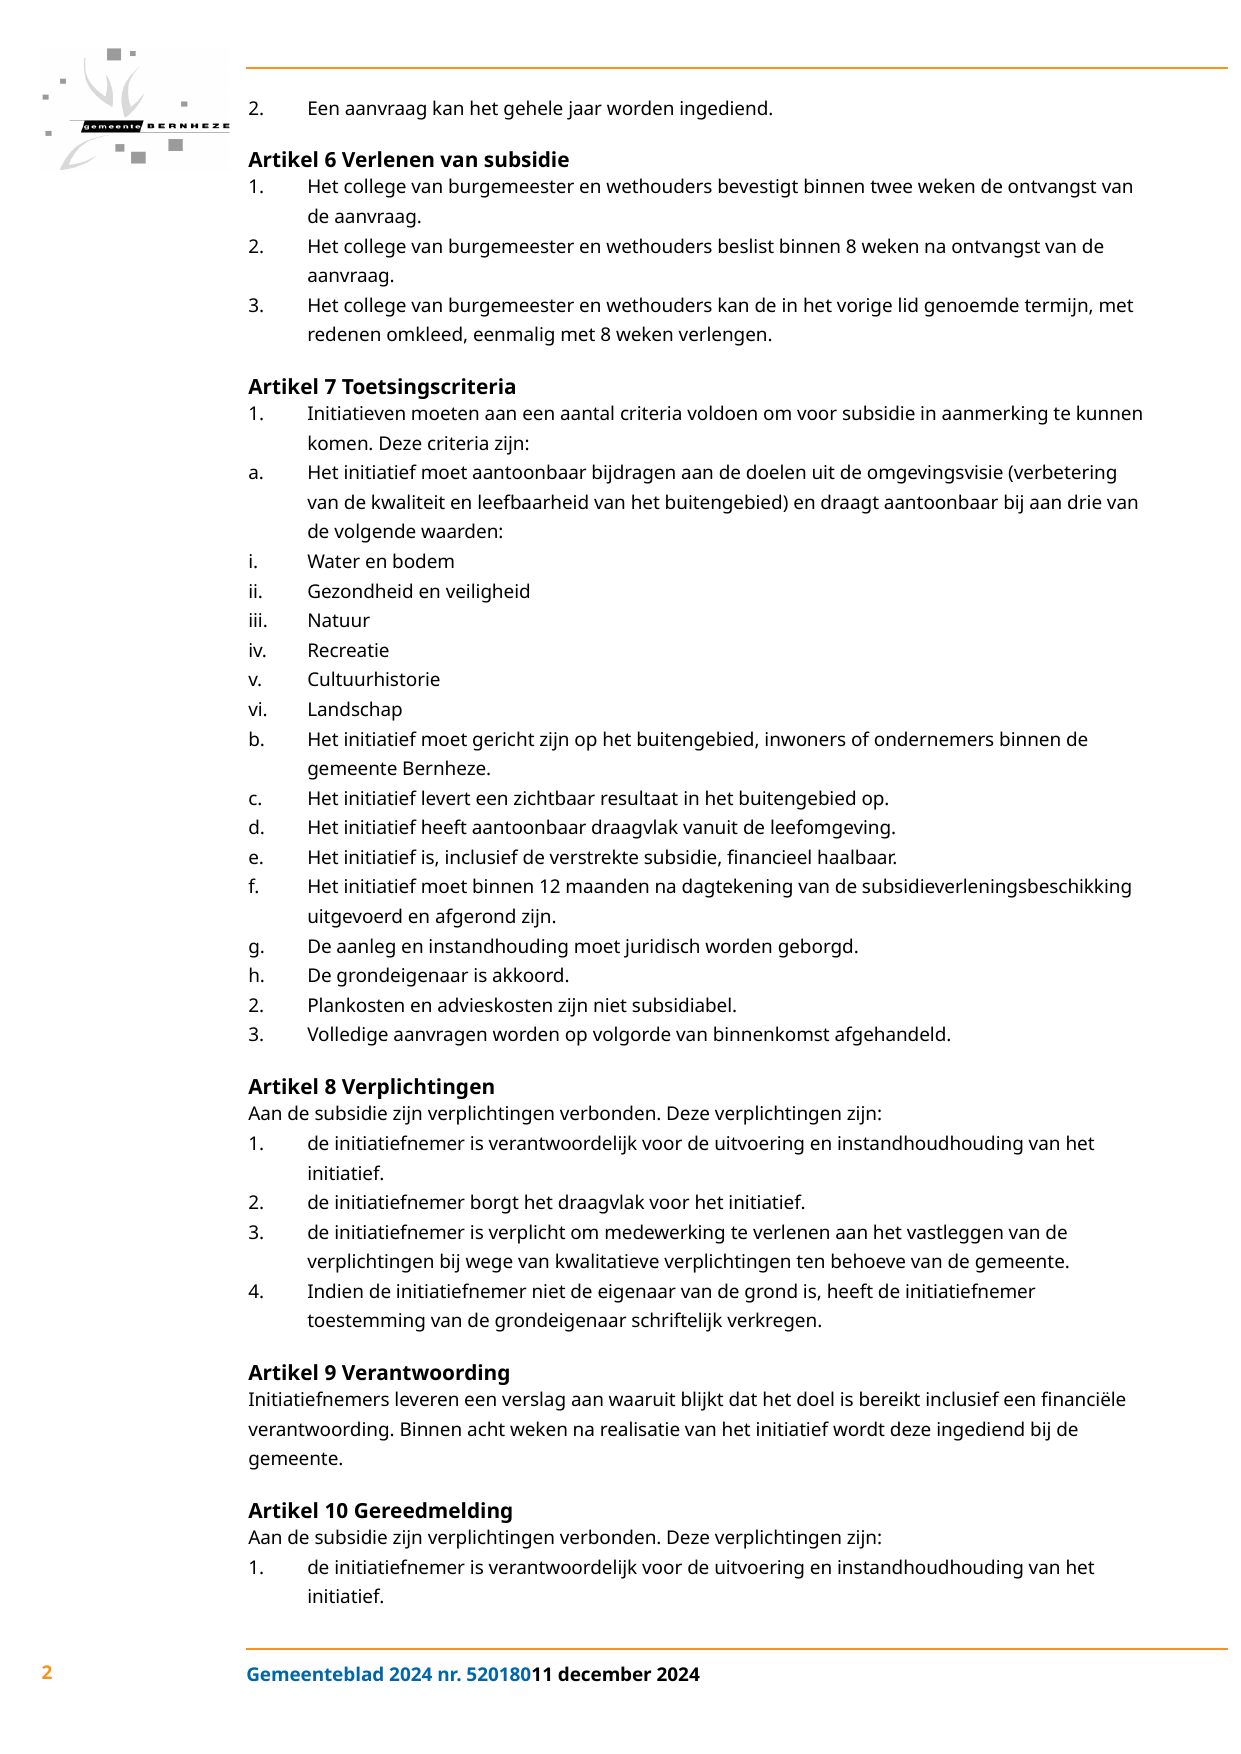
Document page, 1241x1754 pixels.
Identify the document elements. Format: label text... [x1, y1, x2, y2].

list Het initiatief moet gericht zijn op het buitengebied, inwoners of ondernemers binnen de gemeente Bernheze. [248, 726, 1152, 781]
list Landschap [248, 696, 1152, 722]
text Artikel 8 Verplichtingen [248, 1072, 1152, 1101]
list Cultuurhistorie [248, 667, 1152, 692]
list Gezondheid en veiligheid [248, 578, 1152, 604]
list Het initiatief moet binnen 12 maanden na dagtekening van de subsidieverleningsbeschikking uitgevoerd en afgerond zijn. [248, 874, 1152, 929]
text Initiatiefnemers leveren een verslag aan waaruit blijkt dat het doel is bereikt inclusief een financiële verantwoording. Binnen acht weken na realisatie van het initiatief wordt deze ingediend bij de gemeente. [248, 1386, 1152, 1471]
list Initiatieven moeten aan een aantal criteria voldoen om voor subsidie in aanmerking te kunnen komen. Deze criteria zijn: [248, 400, 1152, 456]
picture [41, 47, 231, 172]
list Recreatie [248, 637, 1152, 663]
list De grondeigenaar is akkoord. [248, 962, 1152, 988]
list Het initiatief moet aantoonbaar bijdragen aan de doelen uit de omgevingsvisie (verbetering van de kwaliteit en leefbaarheid van het buitengebied) en draagt aantoonbaar bij aan drie van de volgende waarden: [248, 459, 1152, 544]
text Aan de subsidie zijn verplichtingen verbonden. Deze verplichtingen zijn: [248, 1101, 1152, 1126]
list Natuur [248, 607, 1152, 633]
text Aan de subsidie zijn verplichtingen verbonden. Deze verplichtingen zijn: [248, 1524, 1152, 1550]
list Volledige aanvragen worden op volgorde van binnenkomst afgehandeld. [248, 1022, 1152, 1047]
list De aanleg en instandhouding moet juridisch worden geborgd. [248, 933, 1152, 959]
list de initiatiefnemer borgt het draagvlak voor het initiatief. [248, 1189, 1152, 1215]
list Het college van burgemeester en wethouders beslist binnen 8 weken na ontvangst van de aanvraag. [248, 233, 1152, 288]
text Artikel 6 Verlenen van subsidie [248, 145, 1152, 174]
list Water en bodem [248, 548, 1152, 574]
list Het college van burgemeester en wethouders bevestigt binnen twee weken de ontvangst van de aanvraag. [248, 174, 1152, 229]
list Plankosten en advieskosten zijn niet subsidiabel. [248, 992, 1152, 1018]
list Het initiatief levert een zichtbaar resultaat in het buitengebied op. [248, 785, 1152, 811]
list de initiatiefnemer is verantwoordelijk voor de uitvoering en instandhoudhouding van het initiatief. [248, 1554, 1152, 1609]
list de initiatiefnemer is verplicht om medewerking te verlenen aan het vastleggen van de verplichtingen bij wege van kwalitatieve verplichtingen ten behoeve van de gemeente. [248, 1219, 1152, 1274]
text Artikel 7 Toetsingscriteria [248, 372, 1152, 400]
list Het initiatief is, inclusief de verstrekte subsidie, financieel haalbaar. [248, 844, 1152, 870]
list de initiatiefnemer is verantwoordelijk voor de uitvoering en instandhoudhouding van het initiatief. [248, 1130, 1152, 1185]
list Het college van burgemeester en wethouders kan de in het vorige lid genoemde termijn, met redenen omkleed, eenmalig met 8 weken verlengen. [248, 292, 1152, 347]
list Het initiatief heeft aantoonbaar draagvlak vanuit de leefomgeving. [248, 814, 1152, 840]
text Artikel 10 Gereedmelding [248, 1496, 1152, 1524]
text Artikel 9 Verantwoording [248, 1358, 1152, 1386]
list Een aanvraag kan het gehele jaar worden ingediend. [248, 95, 1152, 121]
list Indien de initiatiefnemer niet de eigenaar van de grond is, heeft de initiatiefnemer toestemming van de grondeigenaar schriftelijk verkregen. [248, 1278, 1152, 1333]
